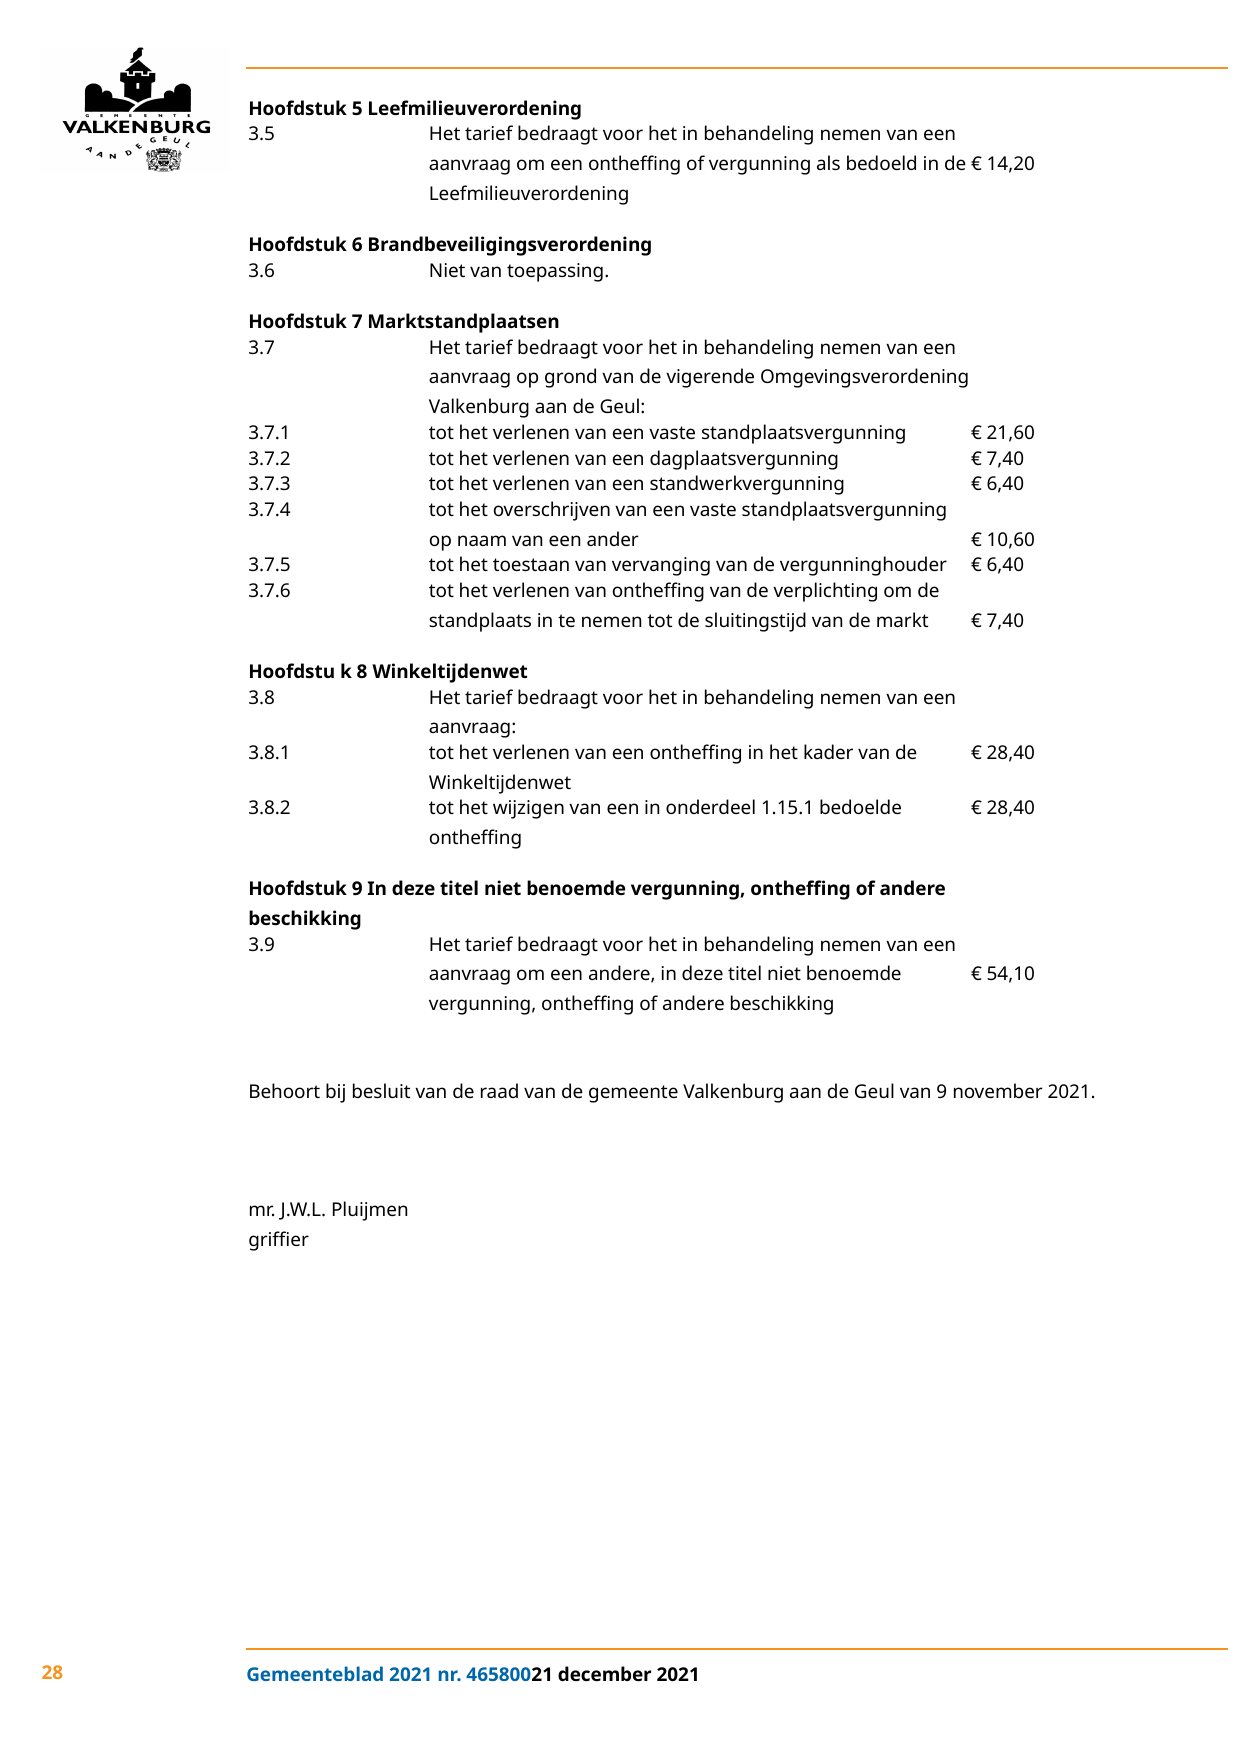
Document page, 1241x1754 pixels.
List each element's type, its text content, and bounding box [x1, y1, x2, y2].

table_cell 3.8.2 [248, 795, 429, 850]
table_cell 3.7.1 [248, 419, 429, 445]
table_cell tot het verlenen van een dagplaatsvergunning [429, 445, 971, 470]
table_cell [971, 658, 1152, 684]
table_cell 3.5 [248, 121, 429, 205]
table_cell € 54,10 [971, 931, 1152, 1016]
table_cell Hoofdstuk 7 Marktstandplaatsen [248, 308, 971, 334]
table_cell Hoofdstu k 8 Winkeltijdenwet [248, 658, 971, 684]
picture [41, 47, 231, 172]
table_cell [971, 684, 1152, 739]
table_cell tot het toestaan van vervanging van de vergunninghouder [429, 551, 971, 577]
table_cell [248, 850, 1152, 876]
table_cell tot het verlenen van een vaste standplaatsvergunning [429, 419, 971, 445]
table_cell € 28,40 [971, 739, 1152, 794]
table_cell 3.7 [248, 334, 429, 419]
table_cell [971, 231, 1152, 257]
table_cell [971, 257, 1152, 283]
table_cell Het tarief bedraagt voor het in behandeling nemen van een aanvraag om een ontheffing of vergunning als bedoeld in de Leefmilieuverordening [429, 121, 971, 205]
text Behoort bij besluit van de raad van de gemeente Valkenburg aan de Geul van 9 november 2021. [248, 1078, 1152, 1104]
table_cell Hoofdstuk 6 Brandbeveiligingsverordening [248, 231, 971, 257]
table_cell tot het verlenen van een standwerkvergunning [429, 470, 971, 496]
table_cell 3.7.5 [248, 551, 429, 577]
text griffier [248, 1226, 1152, 1252]
table_cell tot het wijzigen van een in onderdeel 1.15.1 bedoelde ontheffing [429, 795, 971, 850]
table_cell Hoofdstuk 9 In deze titel niet benoemde vergunning, ontheffing of andere beschikking [248, 876, 971, 931]
table_cell € 6,40 [971, 470, 1152, 496]
text mr. J.W.L. Pluijmen [248, 1197, 1152, 1222]
table_cell € 28,40 [971, 795, 1152, 850]
table_cell [248, 633, 1152, 658]
table_cell [971, 334, 1152, 419]
table_cell tot het verlenen van een ontheffing in het kader van de Winkeltijdenwet [429, 739, 971, 794]
table_cell 3.7.3 [248, 470, 429, 496]
table_cell € 14,20 [971, 121, 1152, 205]
table_cell 3.8 [248, 684, 429, 739]
table_cell € 7,40 [971, 577, 1152, 632]
table_cell Het tarief bedraagt voor het in behandeling nemen van een aanvraag om een andere, in deze titel niet benoemde vergunning, ontheffing of andere beschikking [429, 931, 971, 1016]
table_cell Het tarief bedraagt voor het in behandeling nemen van een aanvraag: [429, 684, 971, 739]
table_cell 3.7.4 [248, 496, 429, 551]
table_cell [971, 876, 1152, 931]
table_cell 3.6 [248, 257, 429, 283]
table_cell 3.9 [248, 931, 429, 1016]
table_cell 3.7.2 [248, 445, 429, 470]
table_cell Hoofdstuk 5 Leefmilieuverordening [248, 95, 971, 121]
table_cell € 6,40 [971, 551, 1152, 577]
table_cell € 10,60 [971, 496, 1152, 551]
table_cell Het tarief bedraagt voor het in behandeling nemen van een aanvraag op grond van de vigerende Omgevingsverordening Valkenburg aan de Geul: [429, 334, 971, 419]
table_cell € 21,60 [971, 419, 1152, 445]
table_cell Niet van toepassing. [429, 257, 971, 283]
table_cell [248, 283, 1152, 308]
table_cell 3.8.1 [248, 739, 429, 794]
table_cell 3.7.6 [248, 577, 429, 632]
table_cell € 7,40 [971, 445, 1152, 470]
table_cell tot het verlenen van ontheffing van de verplichting om de standplaats in te nemen tot de sluitingstijd van de markt [429, 577, 971, 632]
table_cell [971, 95, 1152, 121]
table_cell [971, 308, 1152, 334]
table_cell tot het overschrijven van een vaste standplaatsvergunning op naam van een ander [429, 496, 971, 551]
table_cell [248, 205, 1152, 231]
